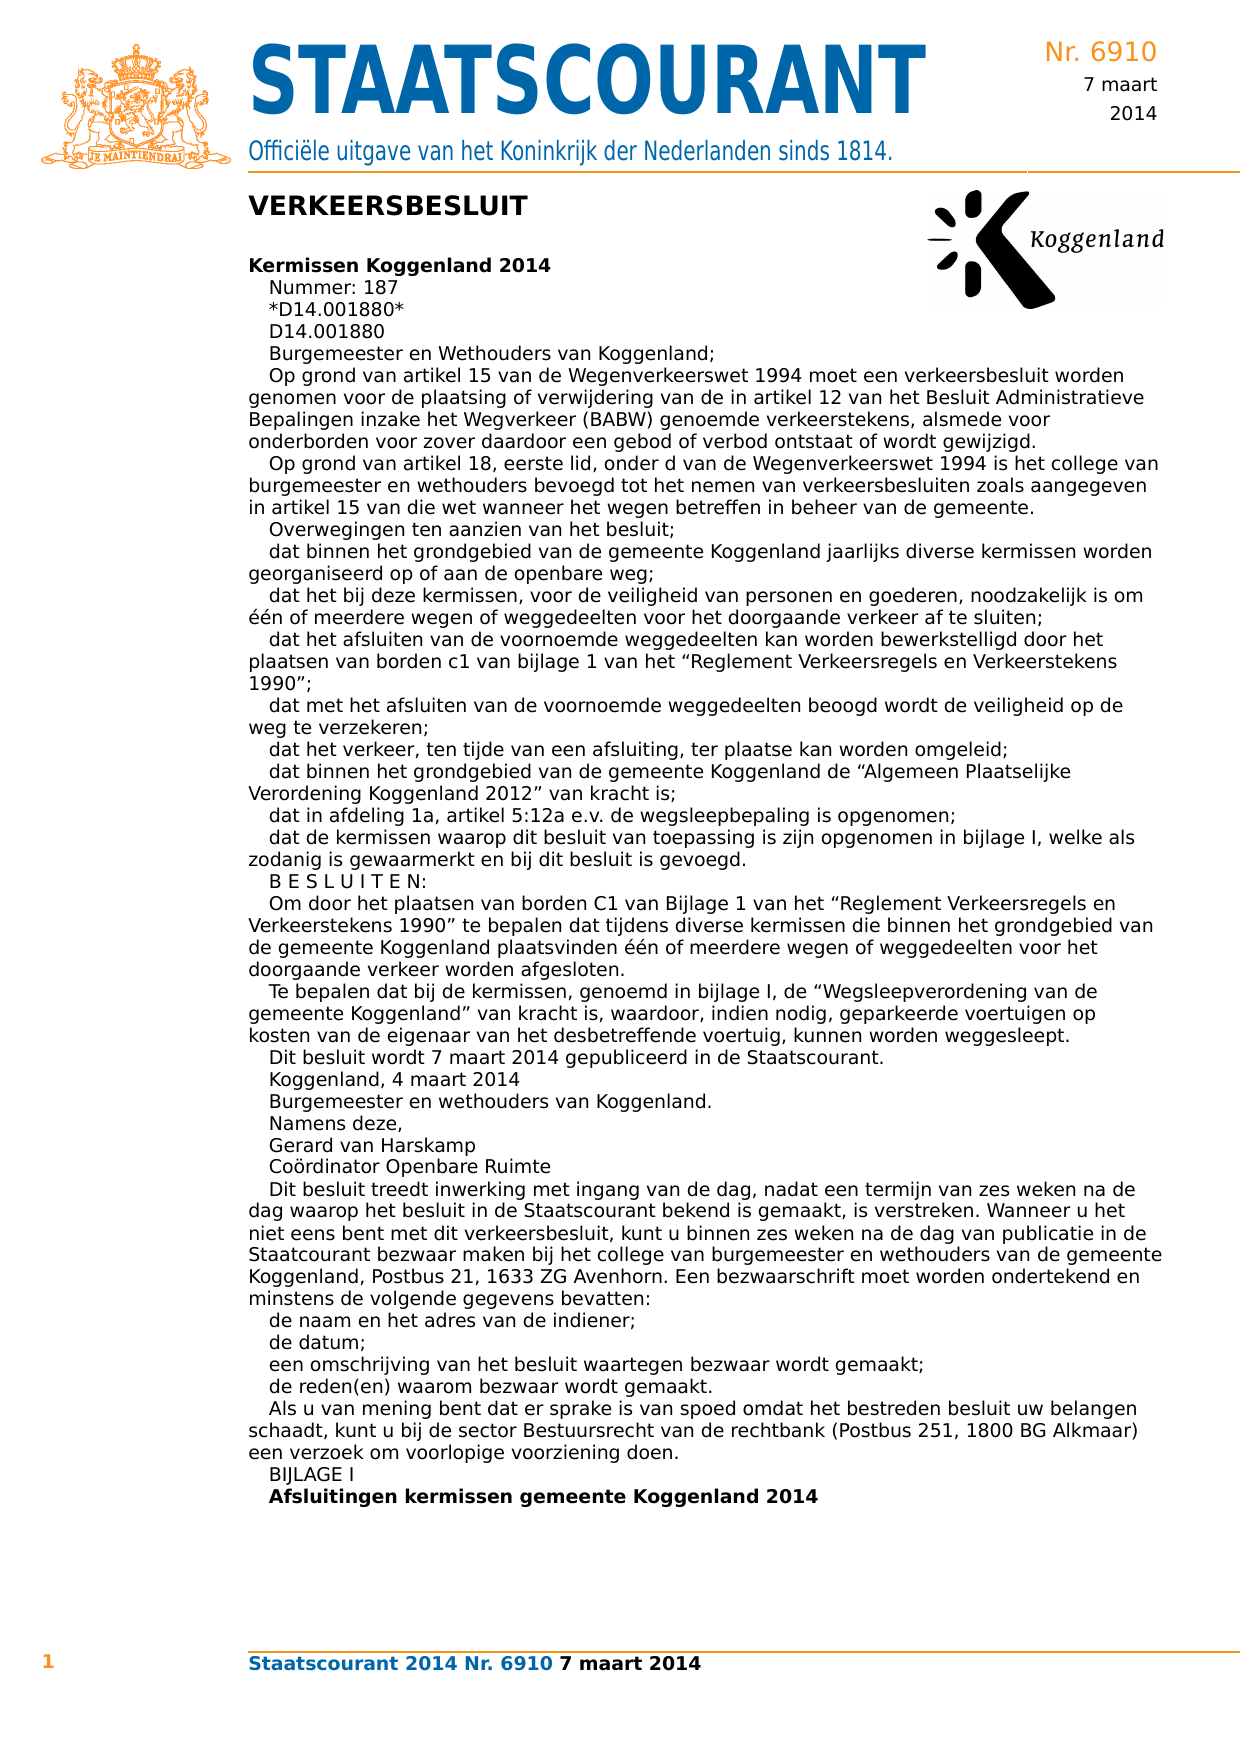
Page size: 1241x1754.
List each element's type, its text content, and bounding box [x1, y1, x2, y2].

text dat het verkeer, ten tijde van een afsluiting, ter plaatse kan worden omgeleid; [248, 739, 1163, 761]
text dat in afdeling 1a, artikel 5:12a e.v. de wegsleepbepaling is opgenomen; [248, 805, 1163, 827]
text Gerard van Harskamp [248, 1134, 1163, 1156]
picture [927, 190, 1164, 309]
text Kermissen Koggenland 2014 [248, 255, 927, 277]
text dat de kermissen waarop dit besluit van toepassing is zijn opgenomen in bijlage I, welke als zodanig is gewaarmerkt en bij dit besluit is gevoegd. [248, 827, 1163, 871]
text Op grond van artikel 15 van de Wegenverkeerswet 1994 moet een verkeersbesluit worden genomen voor de plaatsing of verwijdering van de in artikel 12 van het Besluit Administratieve Bepalingen inzake het Wegverkeer (BABW) genoemde verkeerstekens, alsmede voor onderborden voor zover daardoor een gebod of verbod ontstaat of wordt gewijzigd. [248, 365, 1163, 453]
text de reden(en) waarom bezwaar wordt gemaakt. [248, 1376, 1163, 1398]
text Dit besluit treedt inwerking met ingang van de dag, nadat een termijn van zes weken na de dag waarop het besluit in de Staatscourant bekend is gemaakt, is verstreken. Wanneer u het niet eens bent met dit verkeersbesluit, kunt u binnen zes weken na de dag van publicatie in de Staatcourant bezwaar maken bij het college van burgemeester en wethouders van de gemeente Koggenland, Postbus 21, 1633 ZG Avenhorn. Een bezwaarschrift moet worden ondertekend en minstens de volgende gegevens bevatten: [248, 1178, 1163, 1310]
subtitle VERKEERSBESLUIT [248, 191, 927, 222]
text dat binnen het grondgebied van de gemeente Koggenland de “Algemeen Plaatselijke Verordening Koggenland 2012” van kracht is; [248, 761, 1163, 805]
text Namens deze, [248, 1112, 1163, 1134]
text B E S L U I T E N: [248, 871, 1163, 893]
text BIJLAGE I [248, 1464, 1163, 1486]
text Coördinator Openbare Ruimte [248, 1156, 1163, 1178]
text Te bepalen dat bij de kermissen, genoemd in bijlage I, de “Wegsleepverordening van de gemeente Koggenland” van kracht is, waardoor, indien nodig, geparkeerde voertuigen op kosten van de eigenaar van het desbetreffende voertuig, kunnen worden weggesleept. [248, 981, 1163, 1047]
text Op grond van artikel 18, eerste lid, onder d van de Wegenverkeerswet 1994 is het college van burgemeester en wethouders bevoegd tot het nemen van verkeersbesluiten zoals aangegeven in artikel 15 van die wet wanneer het wegen betreffen in beheer van de gemeente. [248, 453, 1163, 519]
text Burgemeester en wethouders van Koggenland. [248, 1091, 1163, 1112]
text een omschrijving van het besluit waartegen bezwaar wordt gemaakt; [248, 1354, 1163, 1376]
text Dit besluit wordt 7 maart 2014 gepubliceerd in de Staatscourant. [248, 1047, 1163, 1068]
text dat het afsluiten van de voornoemde weggedeelten kan worden bewerkstelligd door het plaatsen van borden c1 van bijlage 1 van het “Reglement Verkeersregels en Verkeerstekens 1990”; [248, 629, 1163, 695]
text Koggenland, 4 maart 2014 [248, 1068, 1163, 1091]
picture [41, 44, 231, 169]
text dat met het afsluiten van de voornoemde weggedeelten beoogd wordt de veiligheid op de weg te verzekeren; [248, 695, 1163, 739]
text Nummer: 187 [248, 277, 927, 299]
text dat het bij deze kermissen, voor de veiligheid van personen en goederen, noodzakelijk is om één of meerdere wegen of weggedeelten voor het doorgaande verkeer af te sluiten; [248, 585, 1163, 629]
text dat binnen het grondgebied van de gemeente Koggenland jaarlijks diverse kermissen worden georganiseerd op of aan de openbare weg; [248, 541, 1163, 585]
text *D14.001880* [248, 299, 1163, 321]
text Burgemeester en Wethouders van Koggenland; [248, 343, 1163, 365]
text Afsluitingen kermissen gemeente Koggenland 2014 [248, 1486, 1163, 1508]
text Om door het plaatsen van borden C1 van Bijlage 1 van het “Reglement Verkeersregels en Verkeerstekens 1990” te bepalen dat tijdens diverse kermissen die binnen het grondgebied van de gemeente Koggenland plaatsvinden één of meerdere wegen of weggedeelten voor het doorgaande verkeer worden afgesloten. [248, 893, 1163, 981]
text D14.001880 [248, 321, 1163, 343]
text Als u van mening bent dat er sprake is van spoed omdat het bestreden besluit uw belangen schaadt, kunt u bij de sector Bestuursrecht van de rechtbank (Postbus 251, 1800 BG Alkmaar) een verzoek om voorlopige voorziening doen. [248, 1398, 1163, 1464]
text Overwegingen ten aanzien van het besluit; [248, 519, 1163, 541]
text de datum; [248, 1332, 1163, 1354]
text de naam en het adres van de indiener; [248, 1310, 1163, 1332]
